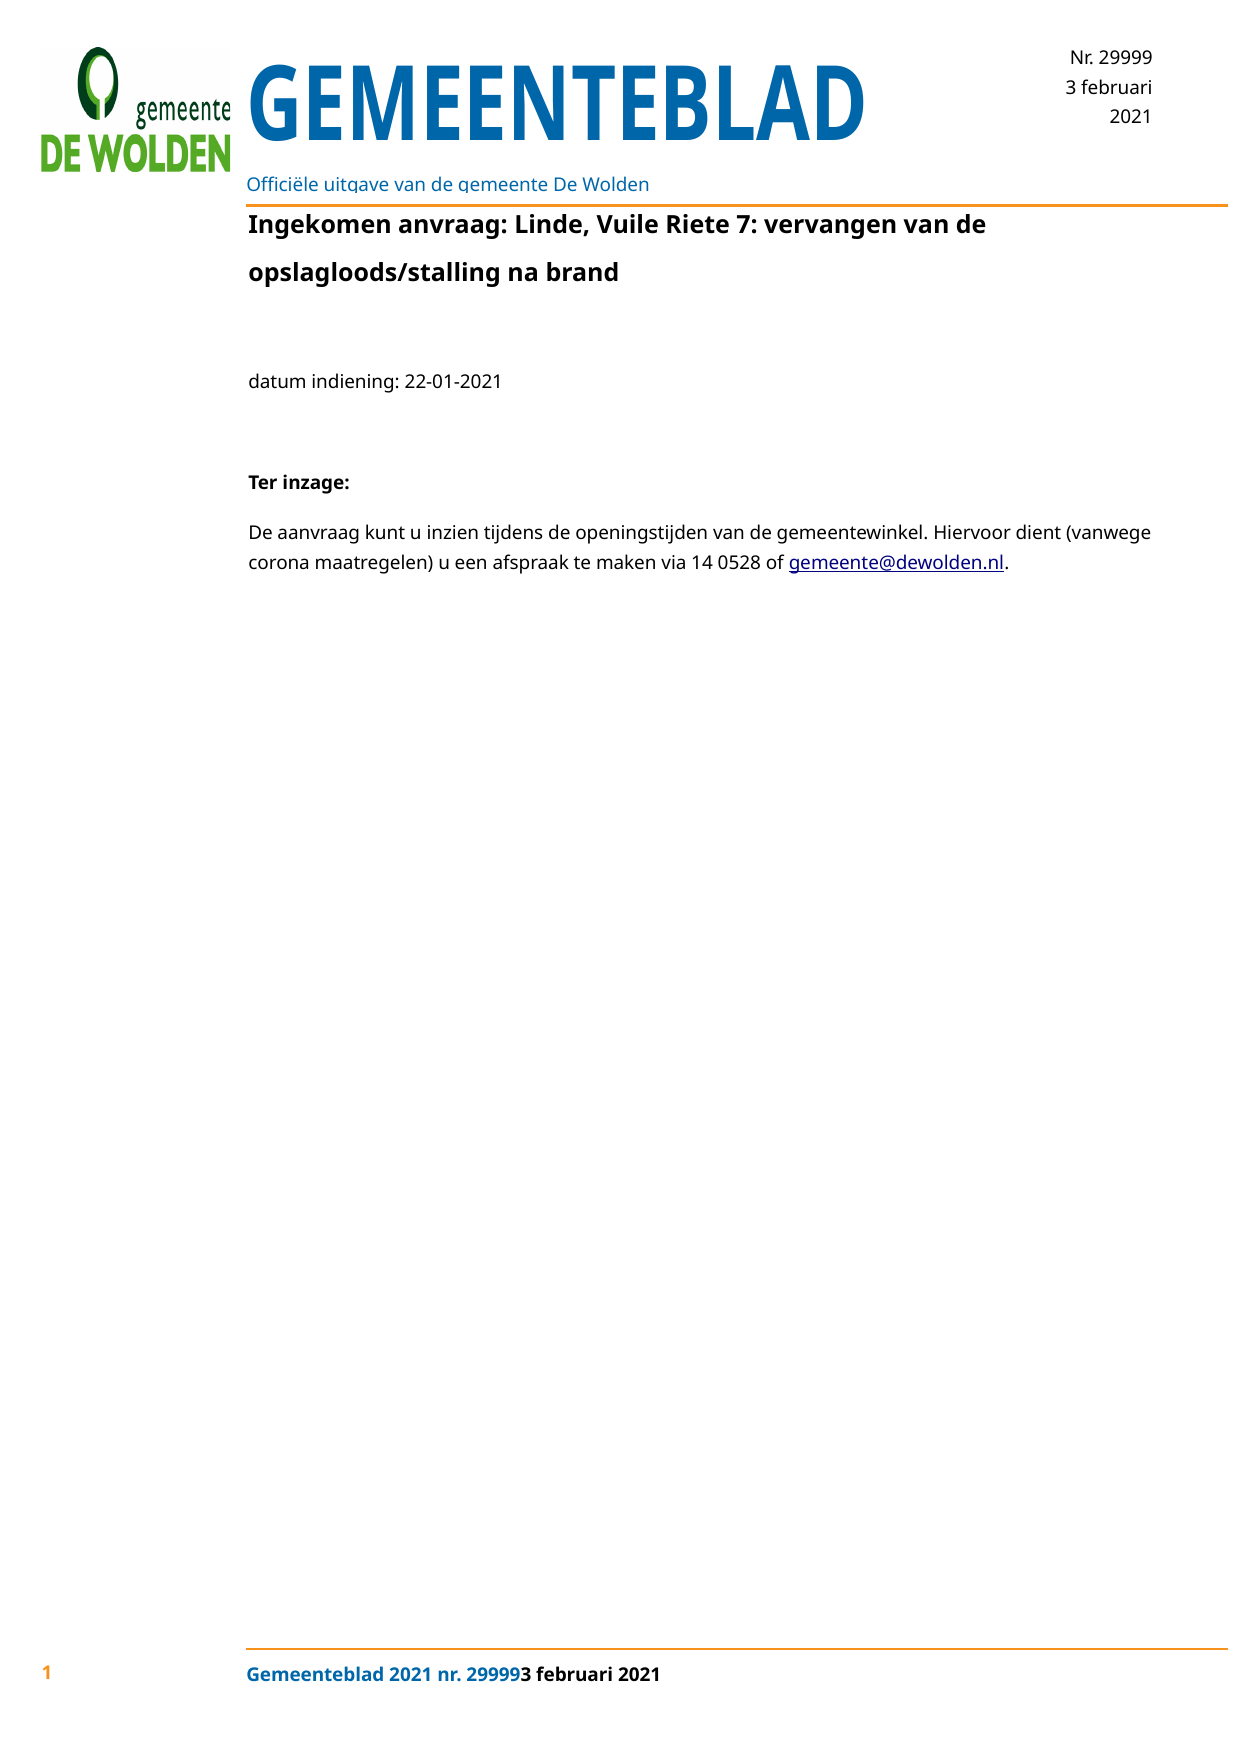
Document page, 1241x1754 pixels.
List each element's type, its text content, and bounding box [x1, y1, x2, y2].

text datum indiening: 22-01-2021 [248, 368, 1152, 394]
text De aanvraag kunt u inzien tijdens de openingstijden van de gemeentewinkel. Hiervoor dient (vanwege corona maatregelen) u een afspraak te maken via 14 0528 of gemeente@dewolden.nl. [248, 519, 1152, 575]
picture [41, 47, 231, 172]
text Ingekomen anvraag: Linde, Vuile Riete 7: vervangen van de opslagloods/stalling na brand [248, 207, 1152, 288]
text Ter inzage: [248, 469, 1152, 495]
